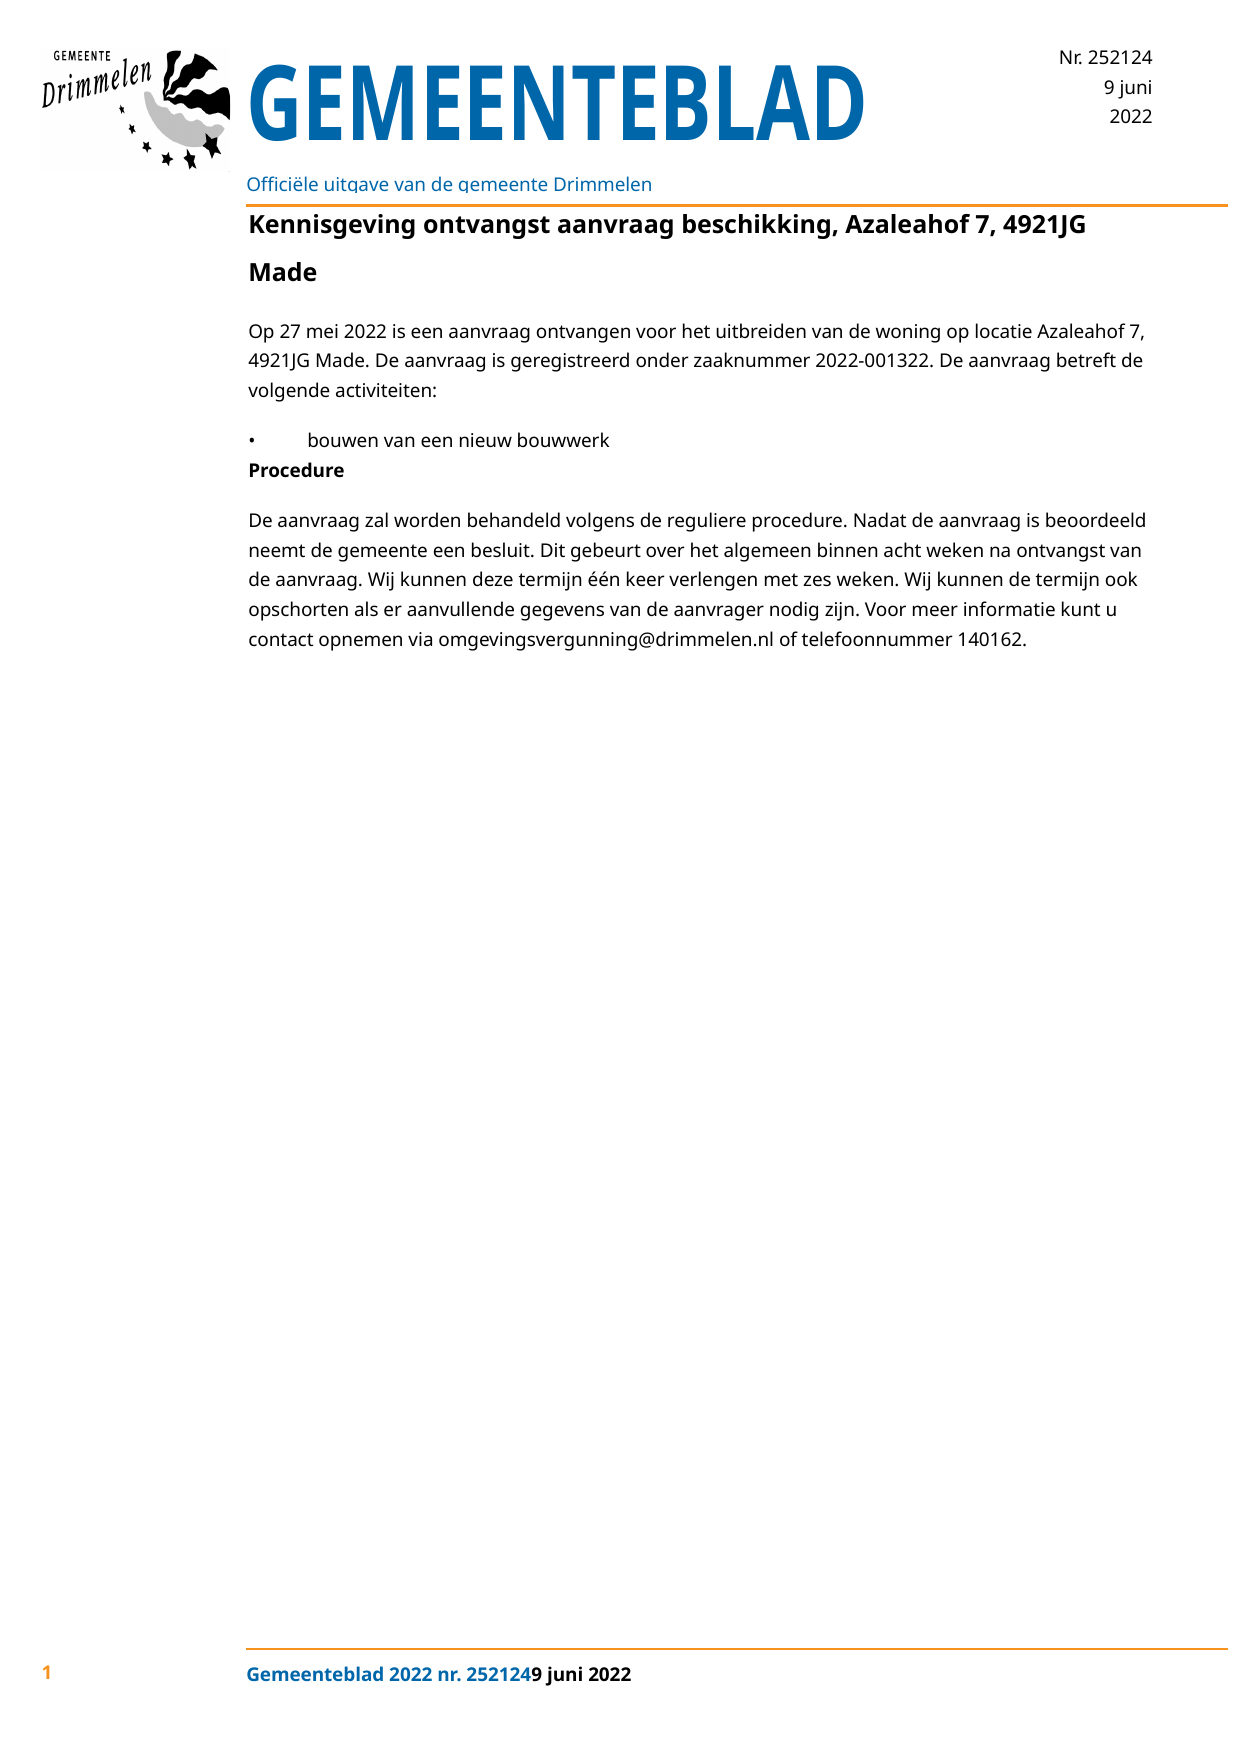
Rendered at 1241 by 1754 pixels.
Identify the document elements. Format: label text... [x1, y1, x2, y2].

text De aanvraag zal worden behandeld volgens de reguliere procedure. Nadat de aanvraag is beoordeeld neemt de gemeente een besluit. Dit gebeurt over het algemeen binnen acht weken na ontvangst van de aanvraag. Wij kunnen deze termijn één keer verlengen met zes weken. Wij kunnen de termijn ook opschorten als er aanvullende gegevens van de aanvrager nodig zijn. Voor meer informatie kunt u contact opnemen via omgevingsvergunning@drimmelen.nl of telefoonnummer 140162. [248, 507, 1152, 652]
text Kennisgeving ontvangst aanvraag beschikking, Azaleahof 7, 4921JG Made [248, 207, 1152, 288]
text Op 27 mei 2022 is een aanvraag ontvangen voor het uitbreiden van de woning op locatie Azaleahof 7, 4921JG Made. De aanvraag is geregistreerd onder zaaknummer 2022-001322. De aanvraag betreft de volgende activiteiten: [248, 318, 1152, 403]
list bouwen van een nieuw bouwwerk [248, 427, 1152, 453]
picture [41, 47, 231, 172]
text Procedure [248, 457, 1152, 483]
